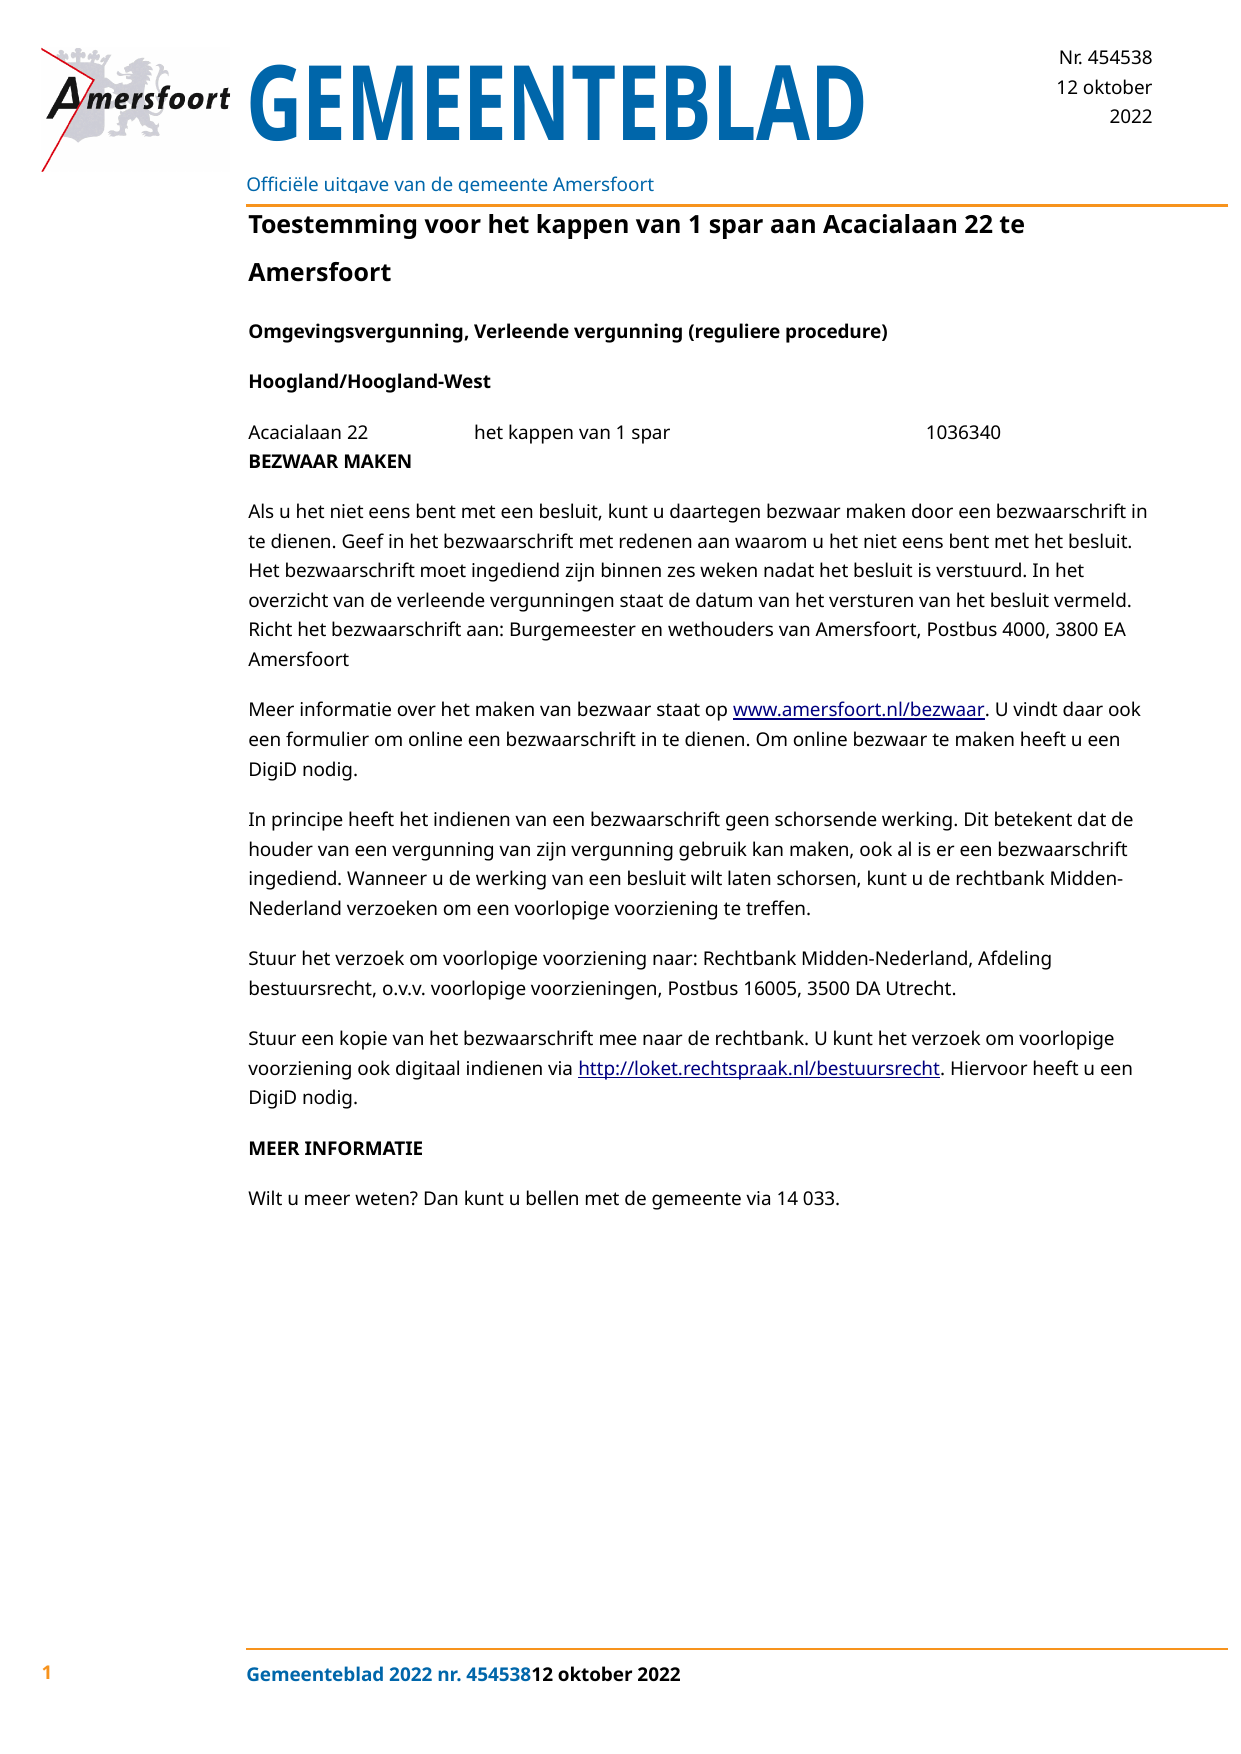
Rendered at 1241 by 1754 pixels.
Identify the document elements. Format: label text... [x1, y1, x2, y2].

text MEER INFORMATIE [248, 1135, 1152, 1161]
table_header Acacialaan 22 [248, 419, 474, 444]
text Als u het niet eens bent met een besluit, kunt u daartegen bezwaar maken door een bezwaarschrift in te dienen. Geef in het bezwaarschrift met redenen aan waarom u het niet eens bent met het besluit. Het bezwaarschrift moet ingediend zijn binnen zes weken nadat het besluit is verstuurd. In het overzicht van de verleende vergunningen staat de datum van het versturen van het besluit vermeld. Richt het bezwaarschrift aan: Burgemeester en wethouders van Amersfoort, Postbus 4000, 3800 EA Amersfoort [248, 498, 1152, 672]
text BEZWAAR MAKEN [248, 448, 1152, 473]
picture [41, 47, 231, 172]
text In principe heeft het indienen van een bezwaarschrift geen schorsende werking. Dit betekent dat de houder van een vergunning van zijn vergunning gebruik kan maken, ook al is er een bezwaarschrift ingediend. Wanneer u de werking van een besluit wilt laten schorsen, kunt u de rechtbank Midden-Nederland verzoeken om een voorlopige voorziening te treffen. [248, 806, 1152, 921]
text Toestemming voor het kappen van 1 spar aan Acacialaan 22 te Amersfoort [248, 207, 1152, 288]
text Omgevingsvergunning, Verleende vergunning (reguliere procedure) [248, 318, 1152, 344]
table_header 1036340 [926, 419, 1152, 444]
text Meer informatie over het maken van bezwaar staat op www.amersfoort.nl/bezwaar. U vindt daar ook een formulier om online een bezwaarschrift in te dienen. Om online bezwaar te maken heeft u een DigiD nodig. [248, 697, 1152, 781]
text Hoogland/Hoogland-West [248, 368, 1152, 394]
table_header het kappen van 1 spar [474, 419, 700, 444]
table_header [700, 419, 926, 444]
text Stuur het verzoek om voorlopige voorziening naar: Rechtbank Midden-Nederland, Afdeling bestuursrecht, o.v.v. voorlopige voorzieningen, Postbus 16005, 3500 DA Utrecht. [248, 945, 1152, 1001]
text Stuur een kopie van het bezwaarschrift mee naar de rechtbank. U kunt het verzoek om voorlopige voorziening ook digitaal indienen via http://loket.rechtspraak.nl/bestuursrecht. Hiervoor heeft u een DigiD nodig. [248, 1025, 1152, 1110]
text Wilt u meer weten? Dan kunt u bellen met de gemeente via 14 033. [248, 1185, 1152, 1211]
